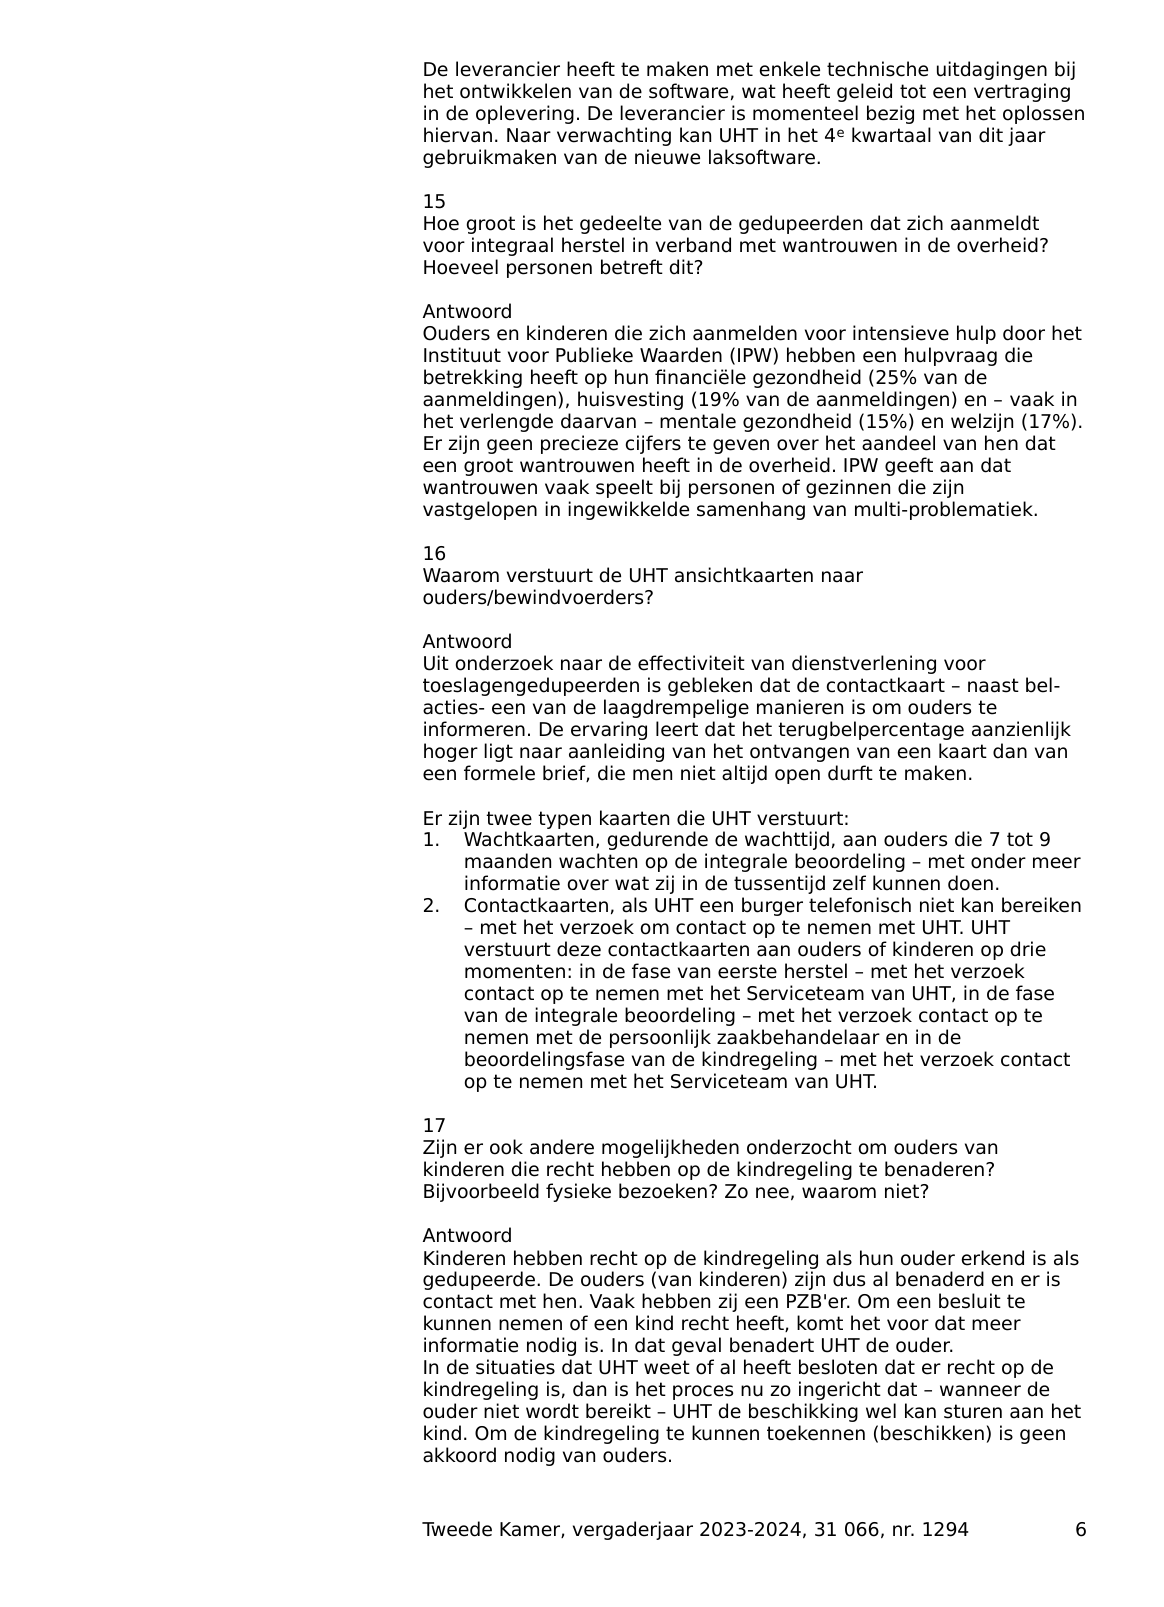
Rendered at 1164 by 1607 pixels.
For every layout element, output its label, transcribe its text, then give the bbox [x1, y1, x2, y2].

text Zijn er ook andere mogelijkheden onderzocht om ouders van kinderen die recht hebben op de kindregeling te benaderen? Bijvoorbeeld fysieke bezoeken? Zo nee, waarom niet? [422, 1137, 1087, 1203]
text 2. Contactkaarten, als UHT een burger telefonisch niet kan bereiken – met het verzoek om contact op te nemen met UHT. UHT verstuurt deze contactkaarten aan ouders of kinderen op drie momenten: in de fase van eerste herstel – met het verzoek contact op te nemen met het Serviceteam van UHT, in de fase van de integrale beoordeling – met het verzoek contact op te nemen met de persoonlijk zaakbehandelaar en in de beoordelingsfase van de kindregeling – met het verzoek contact op te nemen met het Serviceteam van UHT. [422, 895, 1087, 1093]
text 15 [422, 191, 1087, 213]
text Antwoord [422, 631, 1087, 653]
text Antwoord [422, 1225, 1087, 1247]
text In de situaties dat UHT weet of al heeft besloten dat er recht op de kindregeling is, dan is het proces nu zo ingericht dat – wanneer de ouder niet wordt bereikt – UHT de beschikking wel kan sturen aan het kind. Om de kindregeling te kunnen toekennen (beschikken) is geen akkoord nodig van ouders. [422, 1357, 1087, 1467]
text Antwoord [422, 301, 1087, 323]
text Hoe groot is het gedeelte van de gedupeerden dat zich aanmeldt voor integraal herstel in verband met wantrouwen in de overheid? Hoeveel personen betreft dit? [422, 213, 1087, 279]
text 1. Wachtkaarten, gedurende de wachttijd, aan ouders die 7 tot 9 maanden wachten op de integrale beoordeling – met onder meer informatie over wat zij in de tussentijd zelf kunnen doen. [422, 829, 1087, 895]
text Uit onderzoek naar de effectiviteit van dienstverlening voor toeslagengedupeerden is gebleken dat de contactkaart – naast bel-acties- een van de laagdrempelige manieren is om ouders te informeren. De ervaring leert dat het terugbelpercentage aanzienlijk hoger ligt naar aanleiding van het ontvangen van een kaart dan van een formele brief, die men niet altijd open durft te maken. [422, 653, 1087, 785]
text Ouders en kinderen die zich aanmelden voor intensieve hulp door het Instituut voor Publieke Waarden (IPW) hebben een hulpvraag die betrekking heeft op hun financiële gezondheid (25% van de aanmeldingen), huisvesting (19% van de aanmeldingen) en – vaak in het verlengde daarvan – mentale gezondheid (15%) en welzijn (17%). Er zijn geen precieze cijfers te geven over het aandeel van hen dat een groot wantrouwen heeft in de overheid. IPW geeft aan dat wantrouwen vaak speelt bij personen of gezinnen die zijn vastgelopen in ingewikkelde samenhang van multi-problematiek. [422, 323, 1087, 521]
text Er zijn twee typen kaarten die UHT verstuurt: [422, 807, 1087, 829]
text Kinderen hebben recht op de kindregeling als hun ouder erkend is als gedupeerde. De ouders (van kinderen) zijn dus al benaderd en er is contact met hen. Vaak hebben zij een PZB'er. Om een besluit te kunnen nemen of een kind recht heeft, komt het voor dat meer informatie nodig is. In dat geval benadert UHT de ouder. [422, 1247, 1087, 1357]
text 16 [422, 543, 1087, 565]
text Waarom verstuurt de UHT ansichtkaarten naar ouders/bewindvoerders? [422, 565, 1087, 609]
text De leverancier heeft te maken met enkele technische uitdagingen bij het ontwikkelen van de software, wat heeft geleid tot een vertraging in de oplevering. De leverancier is momenteel bezig met het oplossen hiervan. Naar verwachting kan UHT in het 4e kwartaal van dit jaar gebruikmaken van de nieuwe laksoftware. [422, 59, 1087, 169]
text 17 [422, 1115, 1087, 1137]
